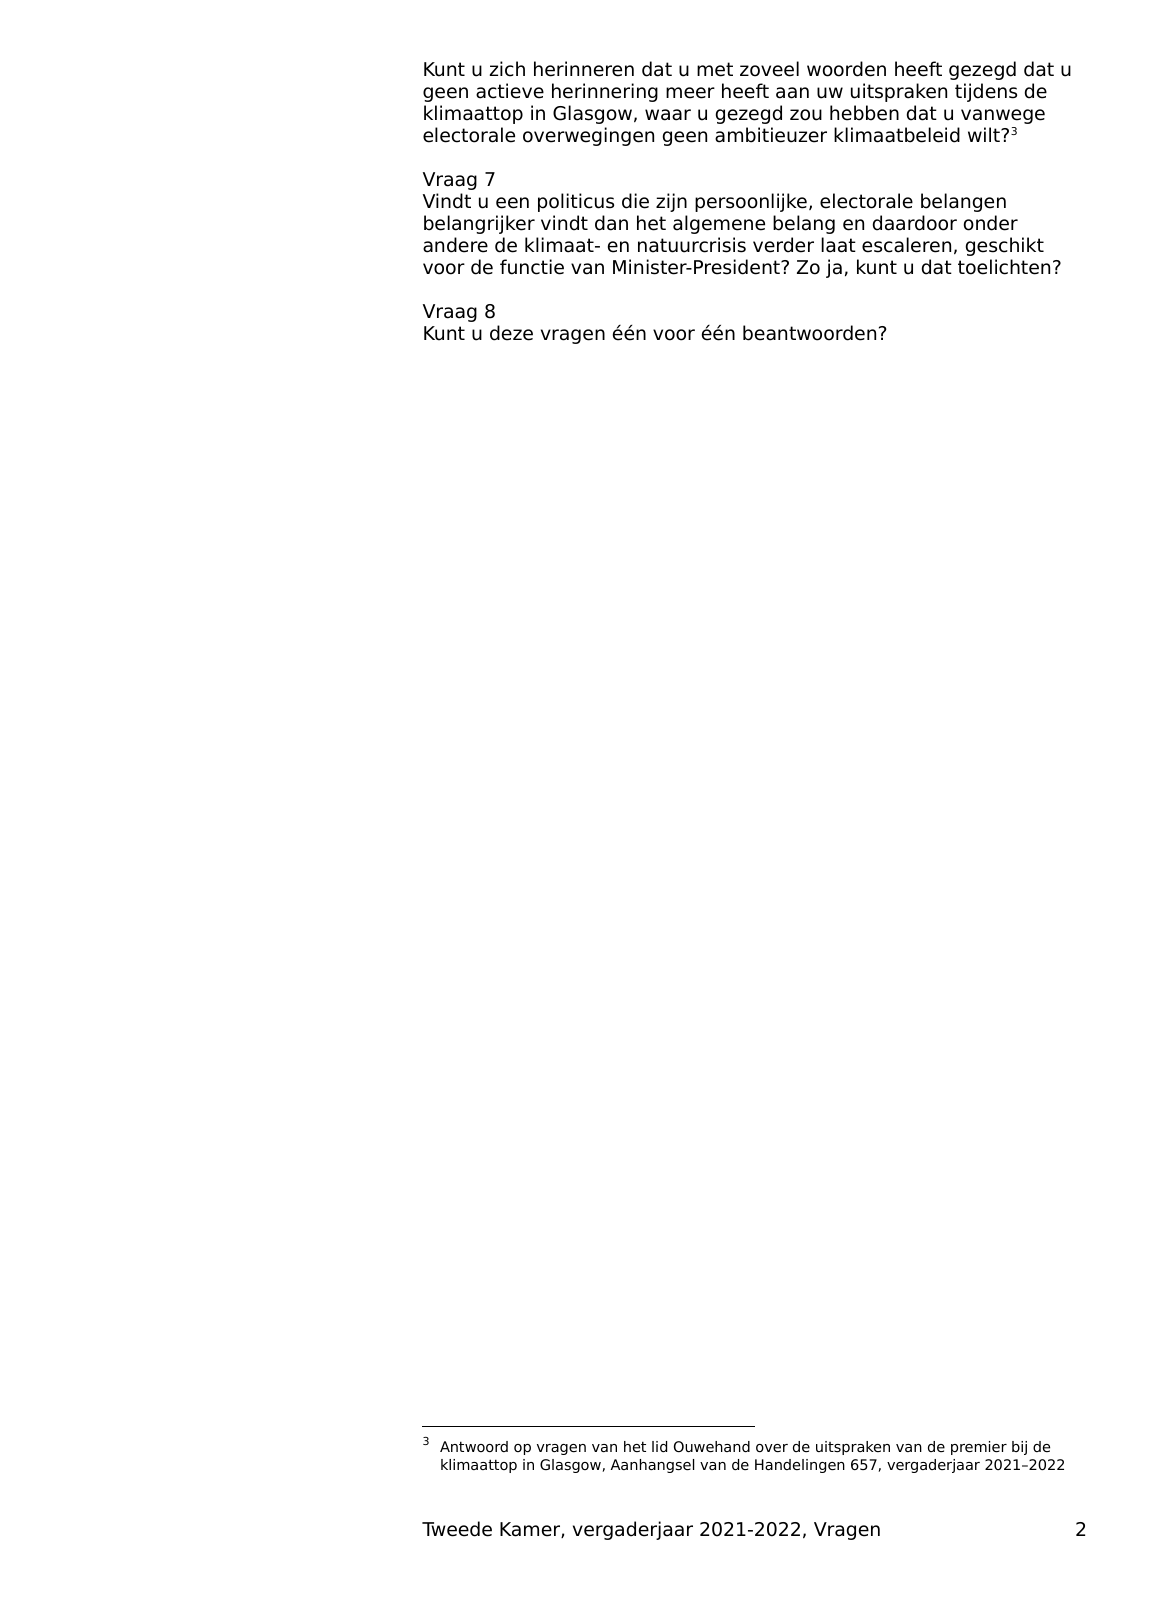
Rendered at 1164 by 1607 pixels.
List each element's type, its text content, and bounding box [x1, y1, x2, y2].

text Kunt u zich herinneren dat u met zoveel woorden heeft gezegd dat u geen actieve herinnering meer heeft aan uw uitspraken tijdens de klimaattop in Glasgow, waar u gezegd zou hebben dat u vanwege electorale overwegingen geen ambitieuzer klimaatbeleid wilt? [422, 59, 1087, 147]
text Vraag 8 [422, 301, 1087, 323]
text Antwoord op vragen van het lid Ouwehand over de uitspraken van de premier bij de klimaattop in Glasgow, Aanhangsel van de Handelingen 657, vergaderjaar 2021–2022 [422, 1435, 1087, 1474]
text Vraag 7 [422, 169, 1087, 191]
text Vindt u een politicus die zijn persoonlijke, electorale belangen belangrijker vindt dan het algemene belang en daardoor onder andere de klimaat- en natuurcrisis verder laat escaleren, geschikt voor de functie van Minister-President? Zo ja, kunt u dat toelichten? [422, 191, 1087, 279]
text Kunt u deze vragen één voor één beantwoorden? [422, 323, 1087, 345]
